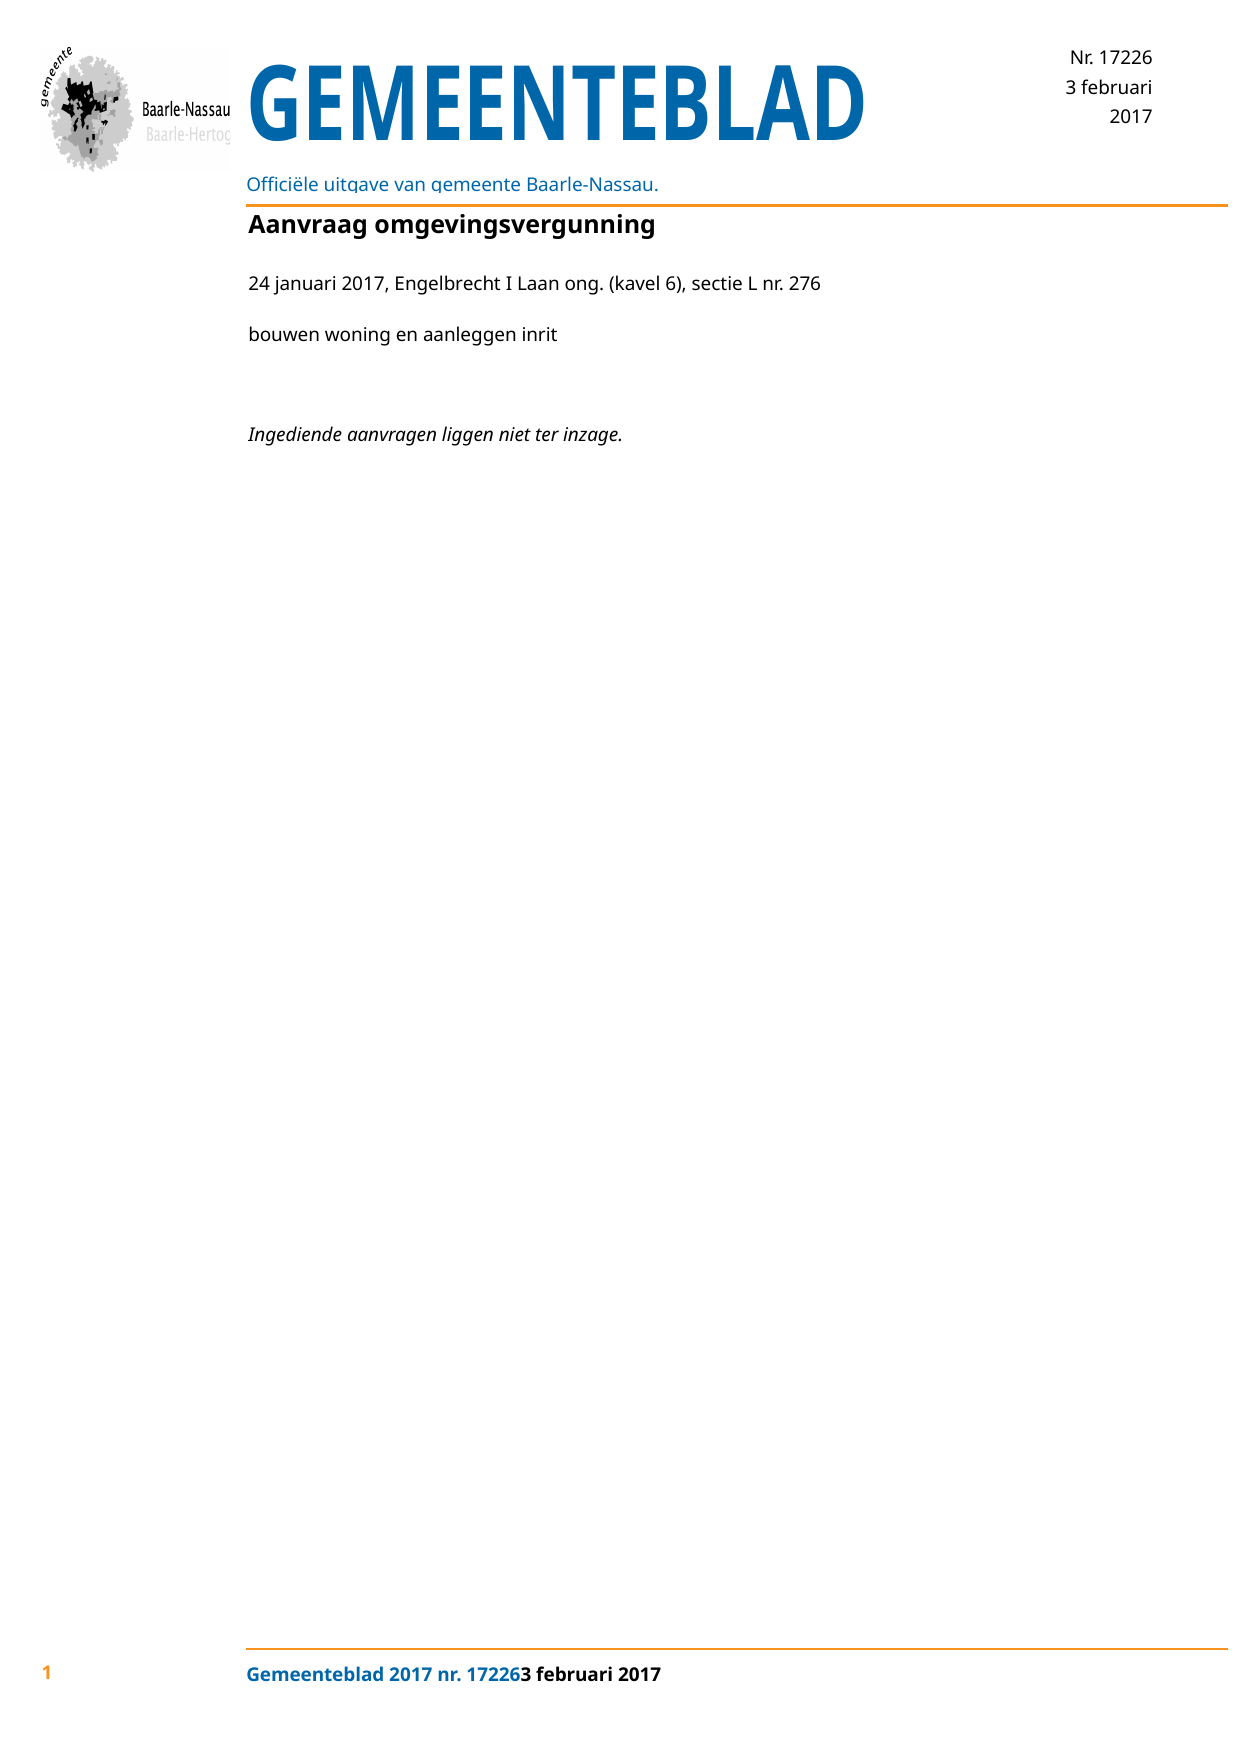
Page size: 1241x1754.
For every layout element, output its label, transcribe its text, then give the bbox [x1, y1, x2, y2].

text Ingediende aanvragen liggen niet ter inzage. [248, 422, 1152, 447]
text bouwen woning en aanleggen inrit [248, 321, 1152, 346]
picture [41, 47, 231, 172]
text 24 januari 2017, Engelbrecht I Laan ong. (kavel 6), sectie L nr. 276 [248, 270, 1152, 296]
text Aanvraag omgevingsvergunning [248, 207, 1152, 241]
